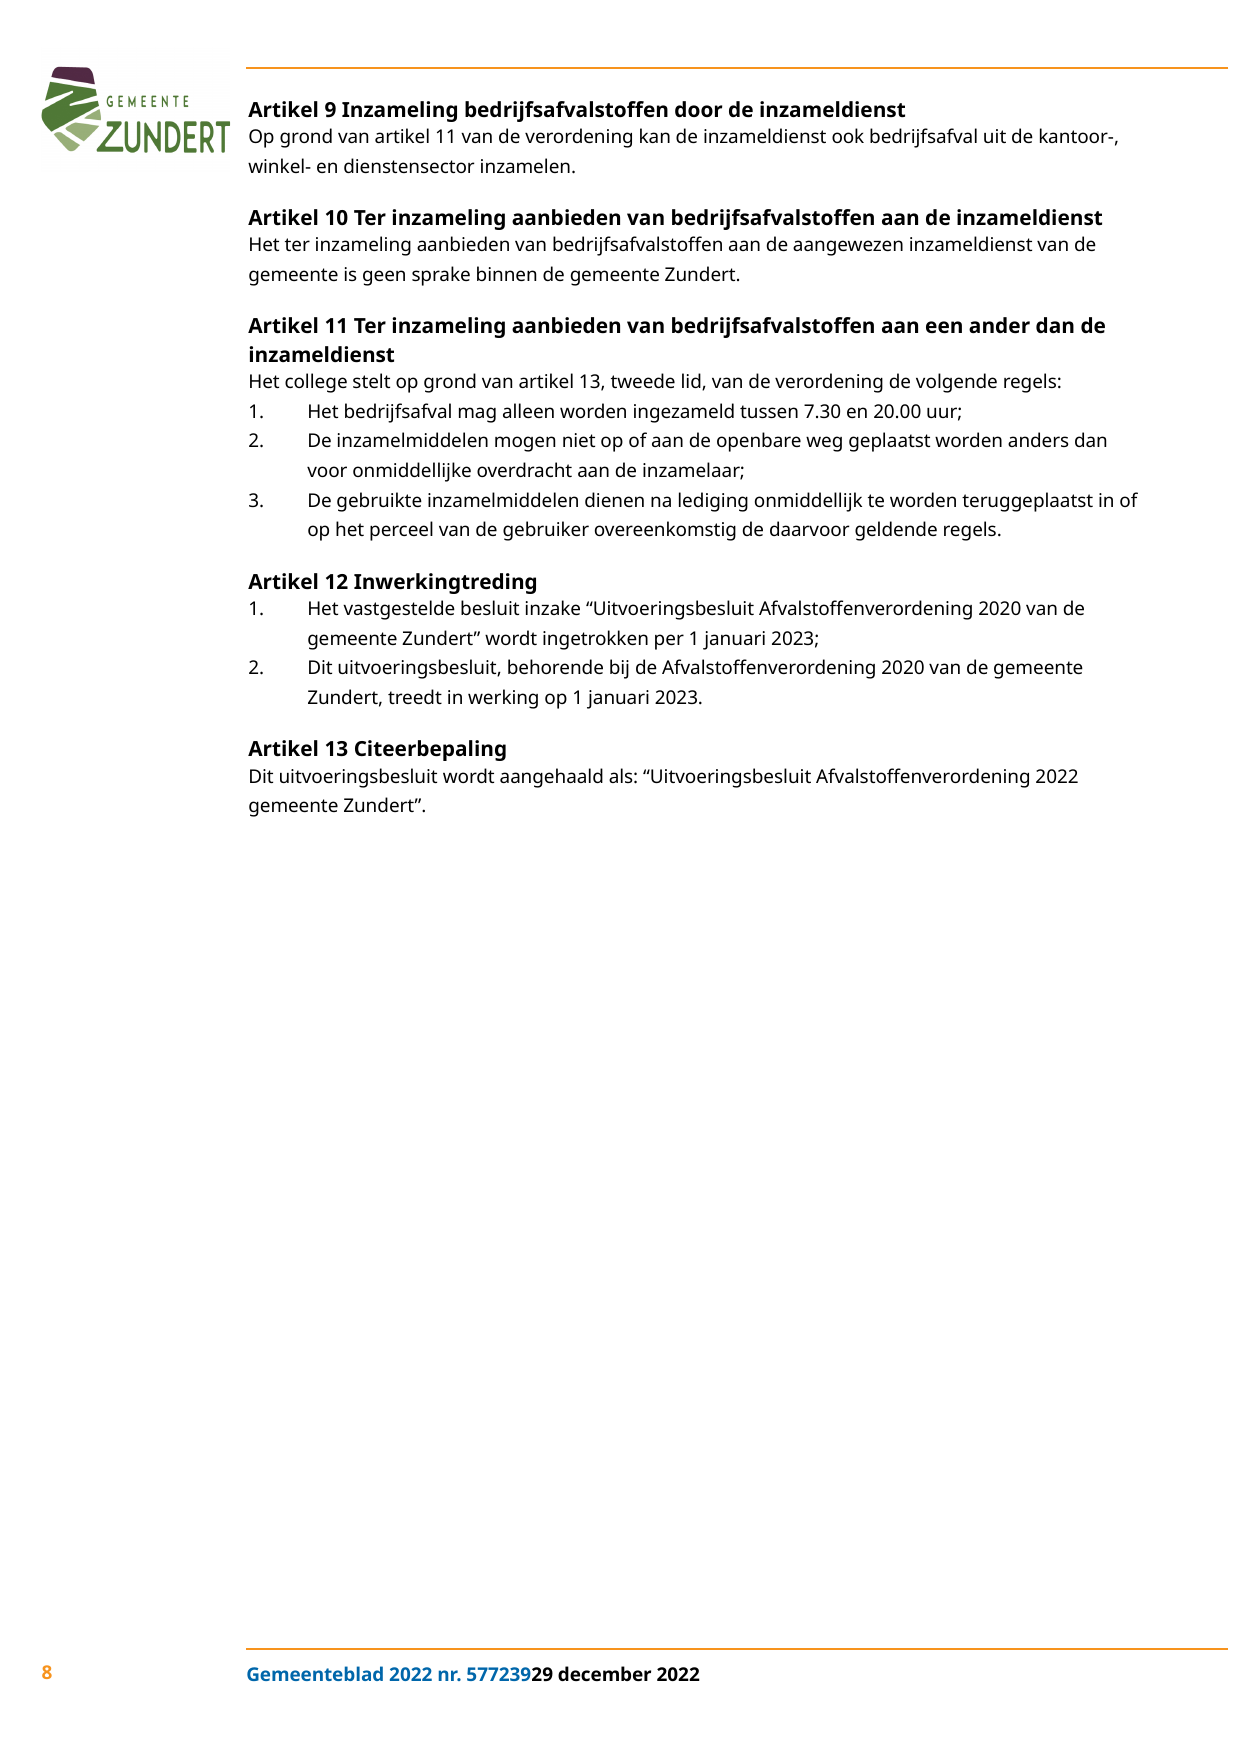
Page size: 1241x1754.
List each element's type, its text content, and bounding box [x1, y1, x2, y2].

list Dit uitvoeringsbesluit, behorende bij de Afvalstoffenverordening 2020 van de gemeente Zundert, treedt in werking op 1 januari 2023. [248, 654, 1152, 710]
text Artikel 9 Inzameling bedrijfsafvalstoffen door de inzameldienst [248, 95, 1152, 123]
text Dit uitvoeringsbesluit wordt aangehaald als: “Uitvoeringsbesluit Afvalstoffenverordening 2022 gemeente Zundert”. [248, 763, 1152, 818]
text Artikel 12 Inwerkingtreding [248, 567, 1152, 595]
text Artikel 10 Ter inzameling aanbieden van bedrijfsafvalstoffen aan de inzameldienst [248, 203, 1152, 232]
list De inzamelmiddelen mogen niet op of aan de openbare weg geplaatst worden anders dan voor onmiddellijke overdracht aan de inzamelaar; [248, 428, 1152, 483]
text Op grond van artikel 11 van de verordening kan de inzameldienst ook bedrijfsafval uit de kantoor-, winkel- en dienstensector inzamelen. [248, 123, 1152, 178]
text Het college stelt op grond van artikel 13, tweede lid, van de verordening de volgende regels: [248, 368, 1152, 394]
picture [41, 47, 231, 172]
list De gebruikte inzamelmiddelen dienen na lediging onmiddellijk te worden teruggeplaatst in of op het perceel van de gebruiker overeenkomstig de daarvoor geldende regels. [248, 487, 1152, 542]
text Artikel 11 Ter inzameling aanbieden van bedrijfsafvalstoffen aan een ander dan de inzameldienst [248, 312, 1152, 368]
text Artikel 13 Citeerbepaling [248, 734, 1152, 763]
list Het bedrijfsafval mag alleen worden ingezameld tussen 7.30 en 20.00 uur; [248, 398, 1152, 424]
text Het ter inzameling aanbieden van bedrijfsafvalstoffen aan de aangewezen inzameldienst van de gemeente is geen sprake binnen de gemeente Zundert. [248, 232, 1152, 287]
list Het vastgestelde besluit inzake “Uitvoeringsbesluit Afvalstoffenverordening 2020 van de gemeente Zundert” wordt ingetrokken per 1 januari 2023; [248, 595, 1152, 651]
